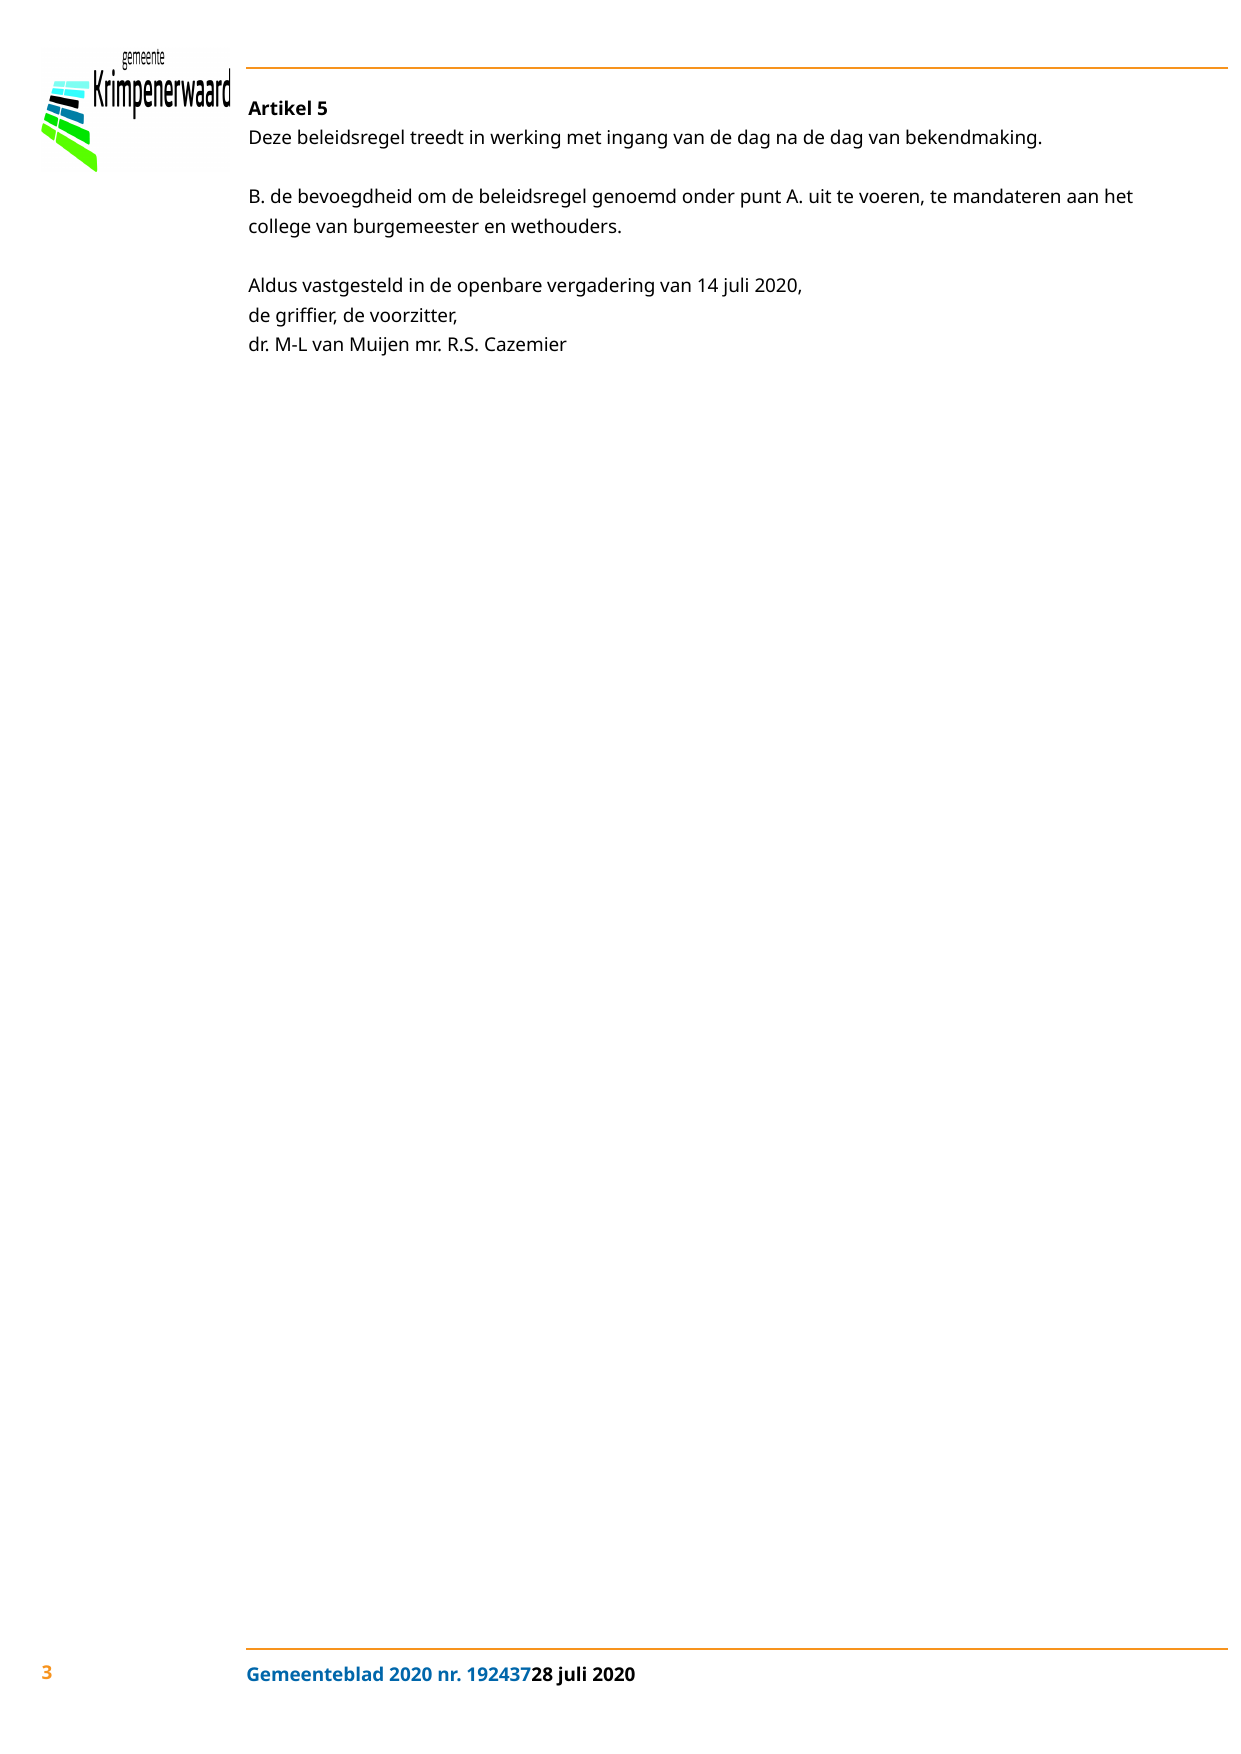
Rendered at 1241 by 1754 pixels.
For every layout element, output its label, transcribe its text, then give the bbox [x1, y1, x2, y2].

text Artikel 5 [248, 95, 1152, 121]
text B. de bevoegdheid om de beleidsregel genoemd onder punt A. uit te voeren, te mandateren aan het college van burgemeester en wethouders. [248, 183, 1152, 239]
text Aldus vastgesteld in de openbare vergadering van 14 juli 2020, [248, 272, 1152, 298]
text dr. M-L van Muijen mr. R.S. Cazemier [248, 331, 1152, 357]
text de griffier, de voorzitter, [248, 302, 1152, 328]
text Deze beleidsregel treedt in werking met ingang van de dag na de dag van bekendmaking. [248, 124, 1152, 150]
picture [41, 47, 231, 172]
